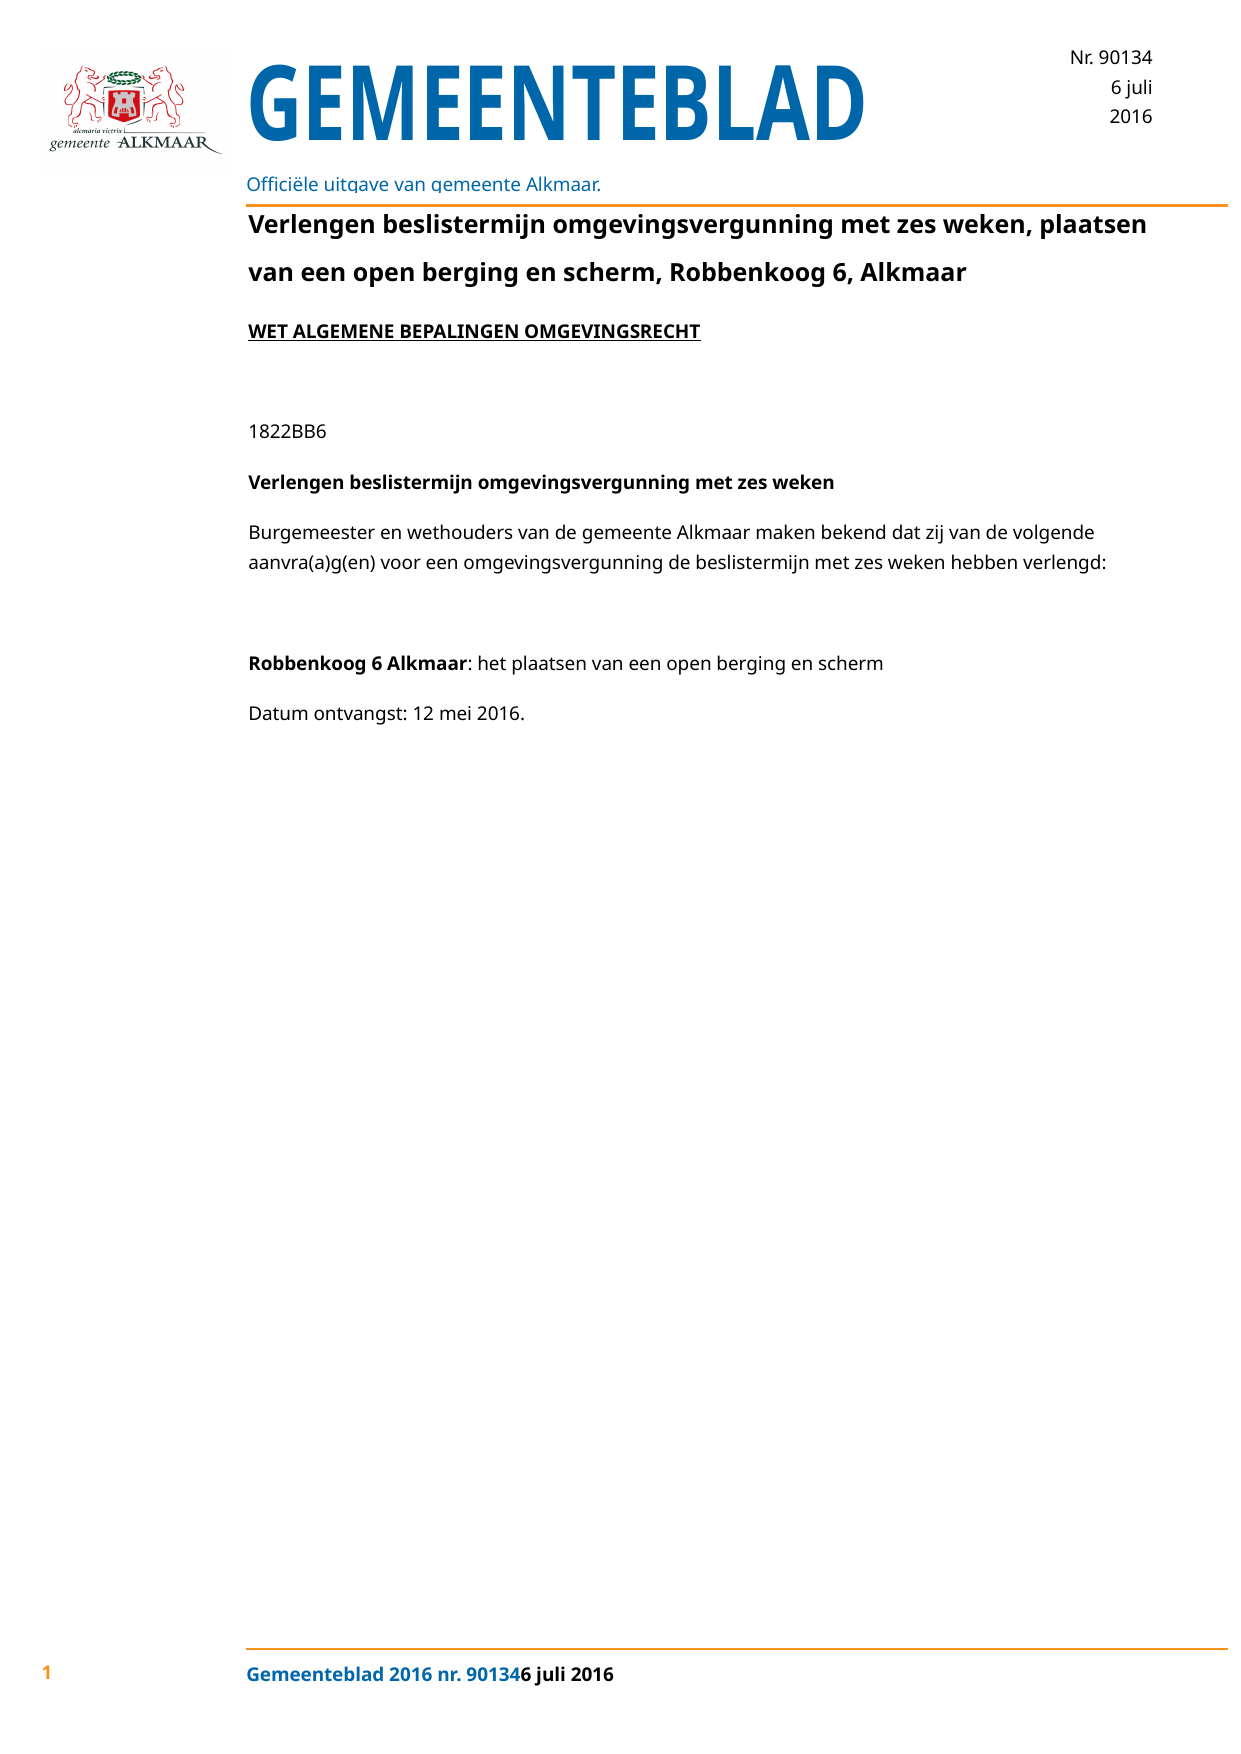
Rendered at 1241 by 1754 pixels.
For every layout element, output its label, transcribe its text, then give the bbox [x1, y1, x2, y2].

text Datum ontvangst: 12 mei 2016. [248, 700, 1152, 726]
text WET ALGEMENE BEPALINGEN OMGEVINGSRECHT [248, 318, 1152, 344]
text Verlengen beslistermijn omgevingsvergunning met zes weken, plaatsen van een open berging en scherm, Robbenkoog 6, Alkmaar [248, 207, 1152, 288]
text Robbenkoog 6 Alkmaar: het plaatsen van een open berging en scherm [248, 650, 1152, 676]
text Burgemeester en wethouders van de gemeente Alkmaar maken bekend dat zij van de volgende aanvra(a)g(en) voor een omgevingsvergunning de beslistermijn met zes weken hebben verlengd: [248, 519, 1152, 575]
text Verlengen beslistermijn omgevingsvergunning met zes weken [248, 469, 1152, 495]
picture [41, 47, 231, 172]
text 1822BB6 [248, 419, 1152, 444]
